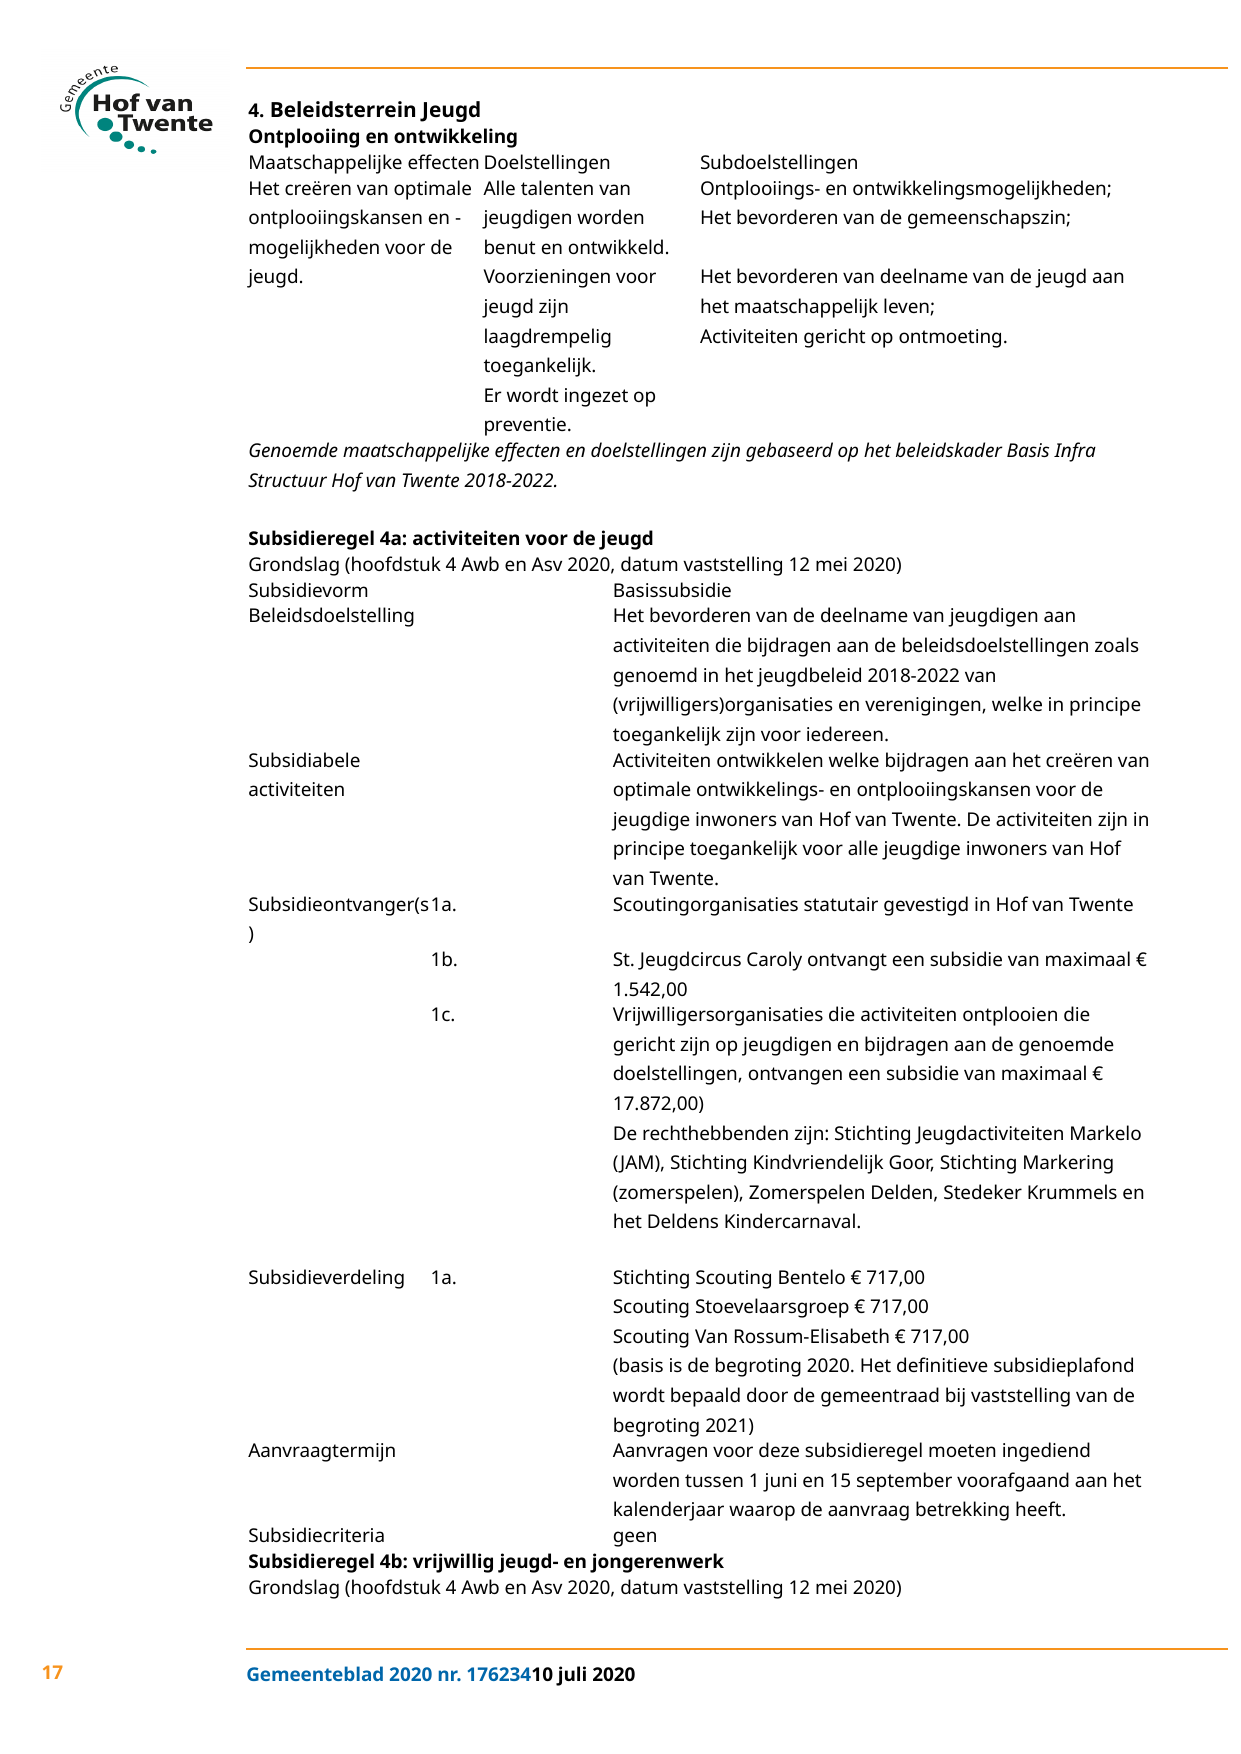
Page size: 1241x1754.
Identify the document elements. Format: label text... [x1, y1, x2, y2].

table_cell [430, 747, 613, 891]
table_cell Scoutingorganisaties statutair gevestigd in Hof van Twente [613, 891, 1152, 946]
table_cell Subdoelstellingen [700, 149, 1152, 175]
table_cell Beleidsdoelstelling [248, 603, 430, 747]
table_cell Het bevorderen van de deelname van jeugdigen aan activiteiten die bijdragen aan de beleidsdoelstellingen zoals genoemd in het jeugdbeleid 2018-2022 van (vrijwilligers)organisaties en verenigingen, welke in principe toegankelijk zijn voor iedereen. [613, 603, 1152, 747]
table_cell Basissubsidie [613, 577, 1152, 603]
table_cell Het creëren van optimale ontplooiingskansen en -mogelijkheden voor de jeugd. [248, 175, 483, 437]
table_cell [430, 603, 613, 747]
table_header Subsidieregel 4a: activiteiten voor de jeugd [248, 526, 1152, 551]
table_cell geen [613, 1523, 1152, 1548]
picture [41, 47, 231, 172]
table_cell 1c. [430, 1001, 613, 1264]
table_cell Subsidievorm [248, 577, 430, 603]
table_cell Subsidiecriteria [248, 1523, 430, 1548]
table_cell [248, 1001, 430, 1264]
table_cell Genoemde maatschappelijke effecten en doelstellingen zijn gebaseerd op het beleidskader Basis Infra Structuur Hof van Twente 2018-2022. [248, 437, 1152, 493]
table_cell Stichting Scouting Bentelo € 717,00 Scouting Stoevelaarsgroep € 717,00 Scouting Van Rossum-Elisabeth € 717,00 (basis is de begroting 2020. Het definitieve subsidieplafond wordt bepaald door de gemeentraad bij vaststelling van de begroting 2021) [613, 1264, 1152, 1437]
table_cell Grondslag (hoofdstuk 4 Awb en Asv 2020, datum vaststelling 12 mei 2020) [248, 1574, 1152, 1599]
table_cell Aanvraagtermijn [248, 1438, 430, 1522]
table_header Ontplooiing en ontwikkeling [248, 124, 1152, 149]
table_cell St. Jeugdcircus Caroly ontvangt een subsidie van maximaal € 1.542,00 [613, 946, 1152, 1001]
table_cell Alle talenten van jeugdigen worden benut en ontwikkeld. Voorzieningen voor jeugd zijn laagdrempelig toegankelijk. Er wordt ingezet op preventie. [483, 175, 700, 437]
table_cell 1b. [430, 946, 613, 1001]
table_cell [430, 577, 613, 603]
table_cell 1a. [430, 1264, 613, 1437]
table_cell Subsidieverdeling [248, 1264, 430, 1437]
table_cell Grondslag (hoofdstuk 4 Awb en Asv 2020, datum vaststelling 12 mei 2020) [248, 551, 1152, 577]
table_cell Ontplooiings- en ontwikkelingsmogelijkheden; Het bevorderen van de gemeenschapszin; Het bevorderen van deelname van de jeugd aan het maatschappelijk leven; Activiteiten gericht op ontmoeting. [700, 175, 1152, 437]
table_cell Maatschappelijke effecten [248, 149, 483, 175]
table_cell [430, 1523, 613, 1548]
table_cell Activiteiten ontwikkelen welke bijdragen aan het creëren van optimale ontwikkelings- en ontplooiingskansen voor de jeugdige inwoners van Hof van Twente. De activiteiten zijn in principe toegankelijk voor alle jeugdige inwoners van Hof van Twente. [613, 747, 1152, 891]
table_cell Subsidiabele activiteiten [248, 747, 430, 891]
table_cell Doelstellingen [483, 149, 700, 175]
table_cell Aanvragen voor deze subsidieregel moeten ingediend worden tussen 1 juni en 15 september voorafgaand aan het kalenderjaar waarop de aanvraag betrekking heeft. [613, 1438, 1152, 1522]
table_cell Subsidieontvanger(s) [248, 891, 430, 946]
table_cell [430, 1438, 613, 1522]
table_cell Subsidieregel 4b: vrijwillig jeugd- en jongerenwerk [248, 1548, 1152, 1574]
text 4. Beleidsterrein Jeugd [248, 95, 1152, 123]
table_cell 1a. [430, 891, 613, 946]
table_cell Vrijwilligersorganisaties die activiteiten ontplooien die gericht zijn op jeugdigen en bijdragen aan de genoemde doelstellingen, ontvangen een subsidie van maximaal € 17.872,00) De rechthebbenden zijn: Stichting Jeugdactiviteiten Markelo (JAM), Stichting Kindvriendelijk Goor, Stichting Markering (zomerspelen), Zomerspelen Delden, Stedeker Krummels en het Deldens Kindercarnaval. [613, 1001, 1152, 1264]
table_cell [248, 946, 430, 1001]
